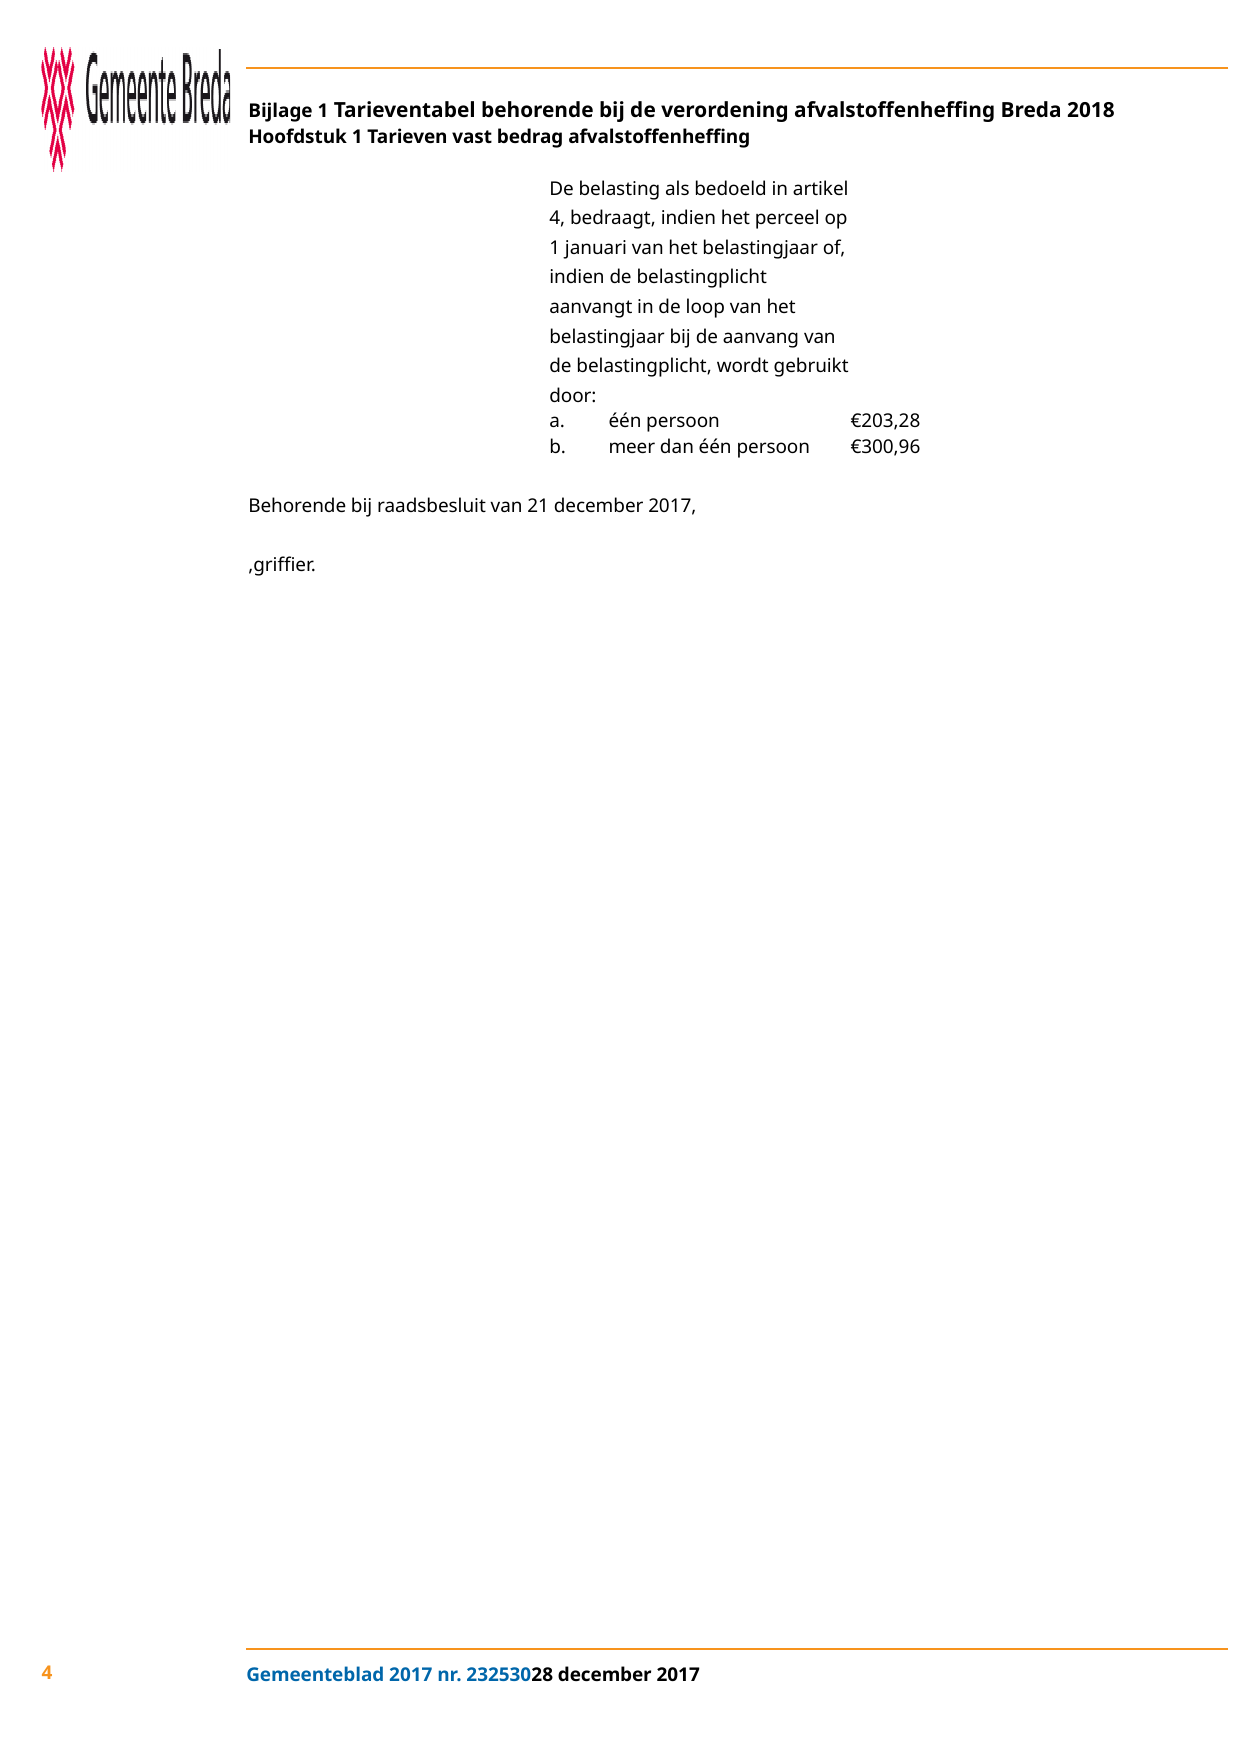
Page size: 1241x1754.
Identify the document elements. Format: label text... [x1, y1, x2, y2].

table_cell [850, 149, 1152, 175]
table_cell één persoon [549, 408, 850, 433]
table_cell [549, 149, 850, 175]
text Behorende bij raadsbesluit van 21 december 2017, [248, 492, 1152, 518]
table_cell De belasting als bedoeld in artikel 4, bedraagt, indien het perceel op 1 januari van het belastingjaar of, indien de belastingplicht aanvangt in de loop van het belastingjaar bij de aanvang van de belastingplicht, wordt gebruikt door: [549, 175, 850, 408]
table_cell €203,28 [850, 408, 1152, 433]
table_cell [248, 408, 549, 433]
text Bijlage 1 Tarieventabel behorende bij de verordening afvalstoffenheffing Breda 2018 [248, 95, 1152, 123]
table_cell [248, 175, 549, 408]
text ,griffier. [248, 551, 1152, 577]
picture [41, 47, 231, 172]
table_cell [850, 175, 1152, 408]
table_cell [248, 149, 549, 175]
table_header Hoofdstuk 1 Tarieven vast bedrag afvalstoffenheffing [248, 124, 1152, 149]
table_cell meer dan één persoon [549, 434, 850, 459]
table_cell [248, 434, 549, 459]
table_cell €300,96 [850, 434, 1152, 459]
